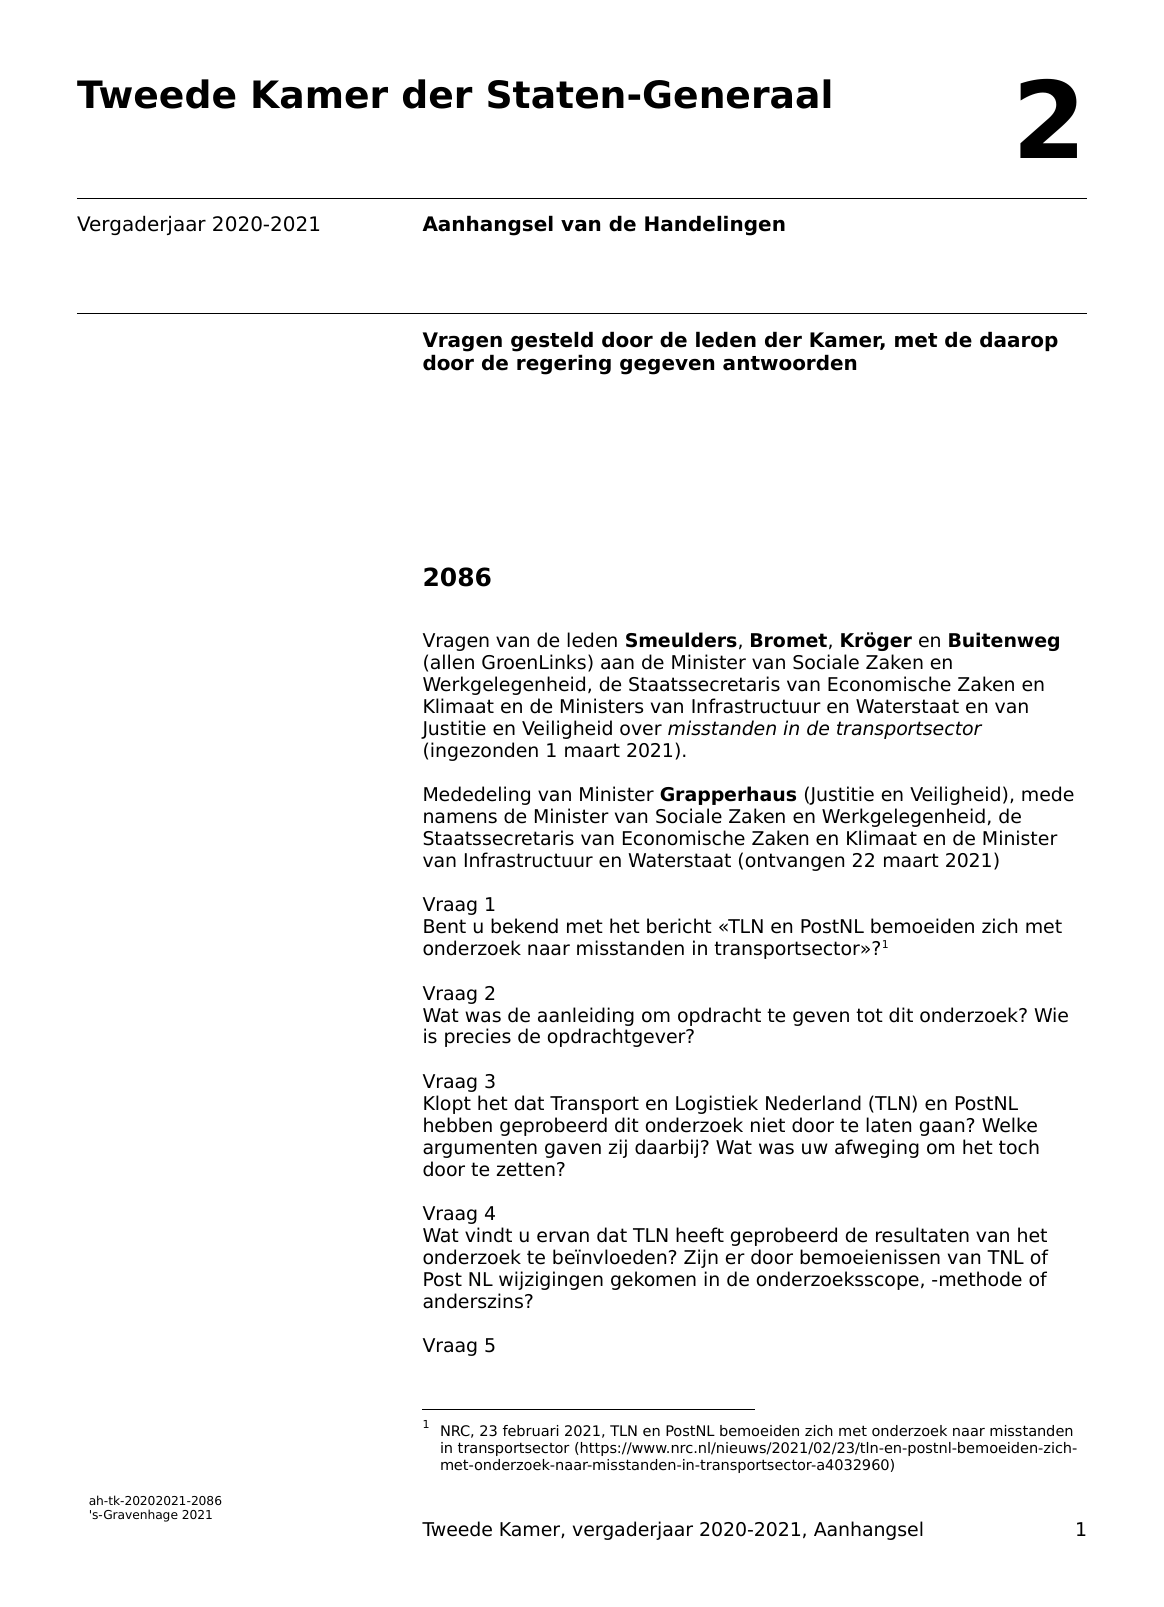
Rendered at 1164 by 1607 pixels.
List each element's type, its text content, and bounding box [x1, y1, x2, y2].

text 's-Gravenhage 2021 [88, 1508, 323, 1522]
text Vraag 1 [422, 894, 1087, 916]
text Mededeling van Minister Grapperhaus (Justitie en Veiligheid), mede namens de Minister van Sociale Zaken en Werkgelegenheid, de Staatssecretaris van Economische Zaken en Klimaat en de Minister van Infrastructuur en Waterstaat (ontvangen 22 maart 2021) [422, 784, 1087, 872]
text Bent u bekend met het bericht «TLN en PostNL bemoeiden zich met onderzoek naar misstanden in transportsector»? [422, 916, 1087, 960]
table_header 2 [886, 59, 1087, 198]
table_cell Aanhangsel van de Handelingen [422, 199, 1087, 313]
table_cell [77, 314, 422, 375]
text Klopt het dat Transport en Logistiek Nederland (TLN) en PostNL hebben geprobeerd dit onderzoek niet door te laten gaan? Welke argumenten gaven zij daarbij? Wat was uw afweging om het toch door te zetten? [422, 1093, 1087, 1181]
text Vragen van de leden Smeulders, Bromet, Kröger en Buitenweg (allen GroenLinks) aan de Minister van Sociale Zaken en Werkgelegenheid, de Staatssecretaris van Economische Zaken en Klimaat en de Ministers van Infrastructuur en Waterstaat en van Justitie en Veiligheid over misstanden in de transportsector (ingezonden 1 maart 2021). [422, 630, 1087, 762]
text ah-tk-20202021-2086 [88, 1494, 323, 1508]
text 2086 [422, 563, 1087, 592]
table_cell Vergaderjaar 2020-2021 [77, 199, 422, 313]
text Vraag 5 [422, 1335, 1087, 1357]
text Wat was de aanleiding om opdracht te geven tot dit onderzoek? Wie is precies de opdrachtgever? [422, 1004, 1087, 1048]
table_header Tweede Kamer der Staten-Generaal [77, 59, 886, 198]
text Vraag 4 [422, 1203, 1087, 1225]
text NRC, 23 februari 2021, TLN en PostNL bemoeiden zich met onderzoek naar misstanden in transportsector (https://www.nrc.nl/nieuws/2021/02/23/tln-en-postnl-bemoeiden-zich-met-onderzoek-naar-misstanden-in-transportsector-a4032960) [422, 1418, 1087, 1474]
text Wat vindt u ervan dat TLN heeft geprobeerd de resultaten van het onderzoek te beïnvloeden? Zijn er door bemoeienissen van TNL of Post NL wijzigingen gekomen in de onderzoeksscope, -methode of anderszins? [422, 1225, 1087, 1313]
text Vraag 2 [422, 982, 1087, 1004]
text Vraag 3 [422, 1071, 1087, 1093]
table_cell Vragen gesteld door de leden der Kamer, met de daarop door de regering gegeven antwoorden [422, 314, 1087, 375]
